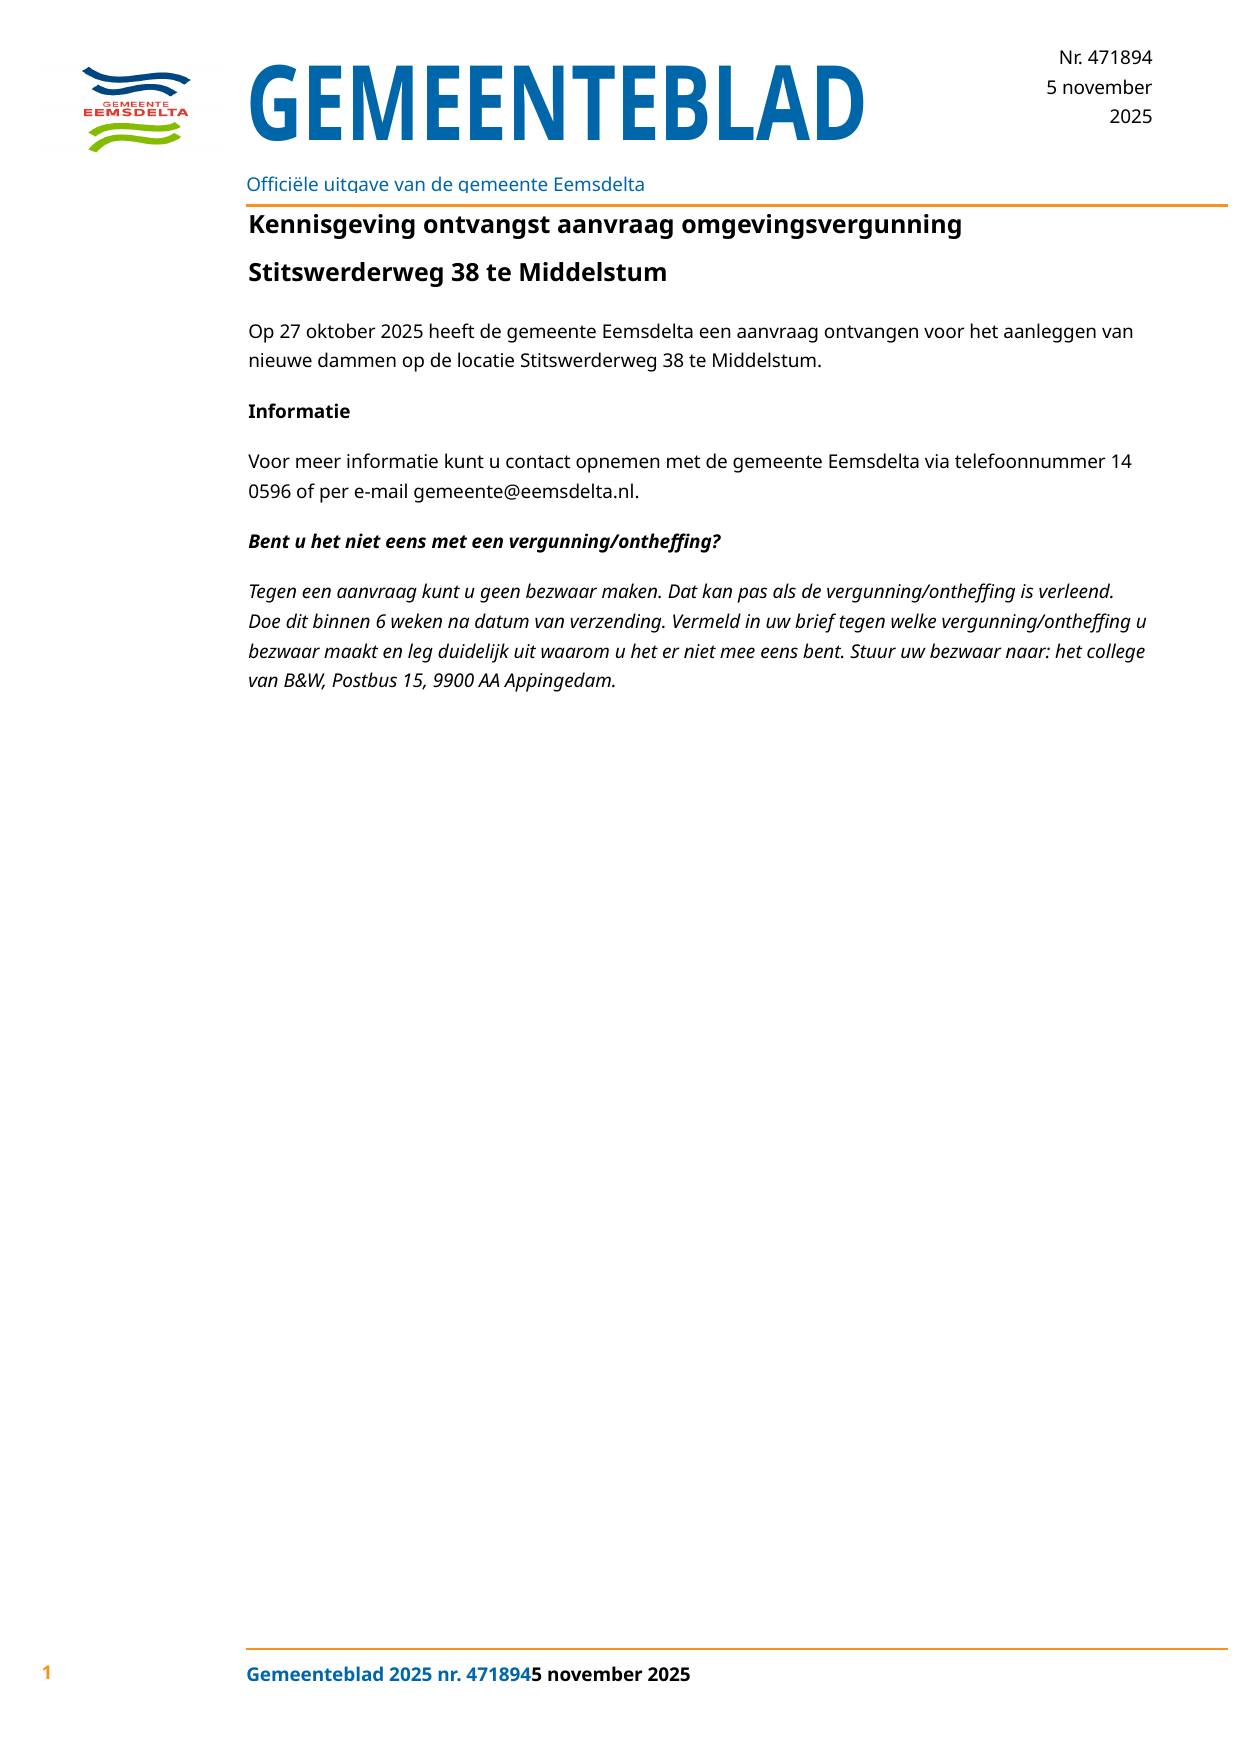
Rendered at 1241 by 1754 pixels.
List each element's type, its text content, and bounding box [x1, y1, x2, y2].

text Op 27 oktober 2025 heeft de gemeente Eemsdelta een aanvraag ontvangen voor het aanleggen van nieuwe dammen op de locatie Stitswerderweg 38 te Middelstum. [248, 318, 1152, 373]
text Voor meer informatie kunt u contact opnemen met de gemeente Eemsdelta via telefoonnummer 14 0596 of per e-mail gemeente@eemsdelta.nl. [248, 448, 1152, 504]
text Tegen een aanvraag kunt u geen bezwaar maken. Dat kan pas als de vergunning/ontheffing is verleend. Doe dit binnen 6 weken na datum van verzending. Vermeld in uw brief tegen welke vergunning/ontheffing u bezwaar maakt en leg duidelijk uit waarom u het er niet mee eens bent. Stuur uw bezwaar naar: het college van B&W, Postbus 15, 9900 AA Appingedam. [248, 579, 1152, 693]
text Informatie [248, 398, 1152, 424]
text Bent u het niet eens met een vergunning/ontheffing? [248, 528, 1152, 554]
picture [41, 47, 231, 172]
text Kennisgeving ontvangst aanvraag omgevingsvergunning Stitswerderweg 38 te Middelstum [248, 207, 1152, 288]
